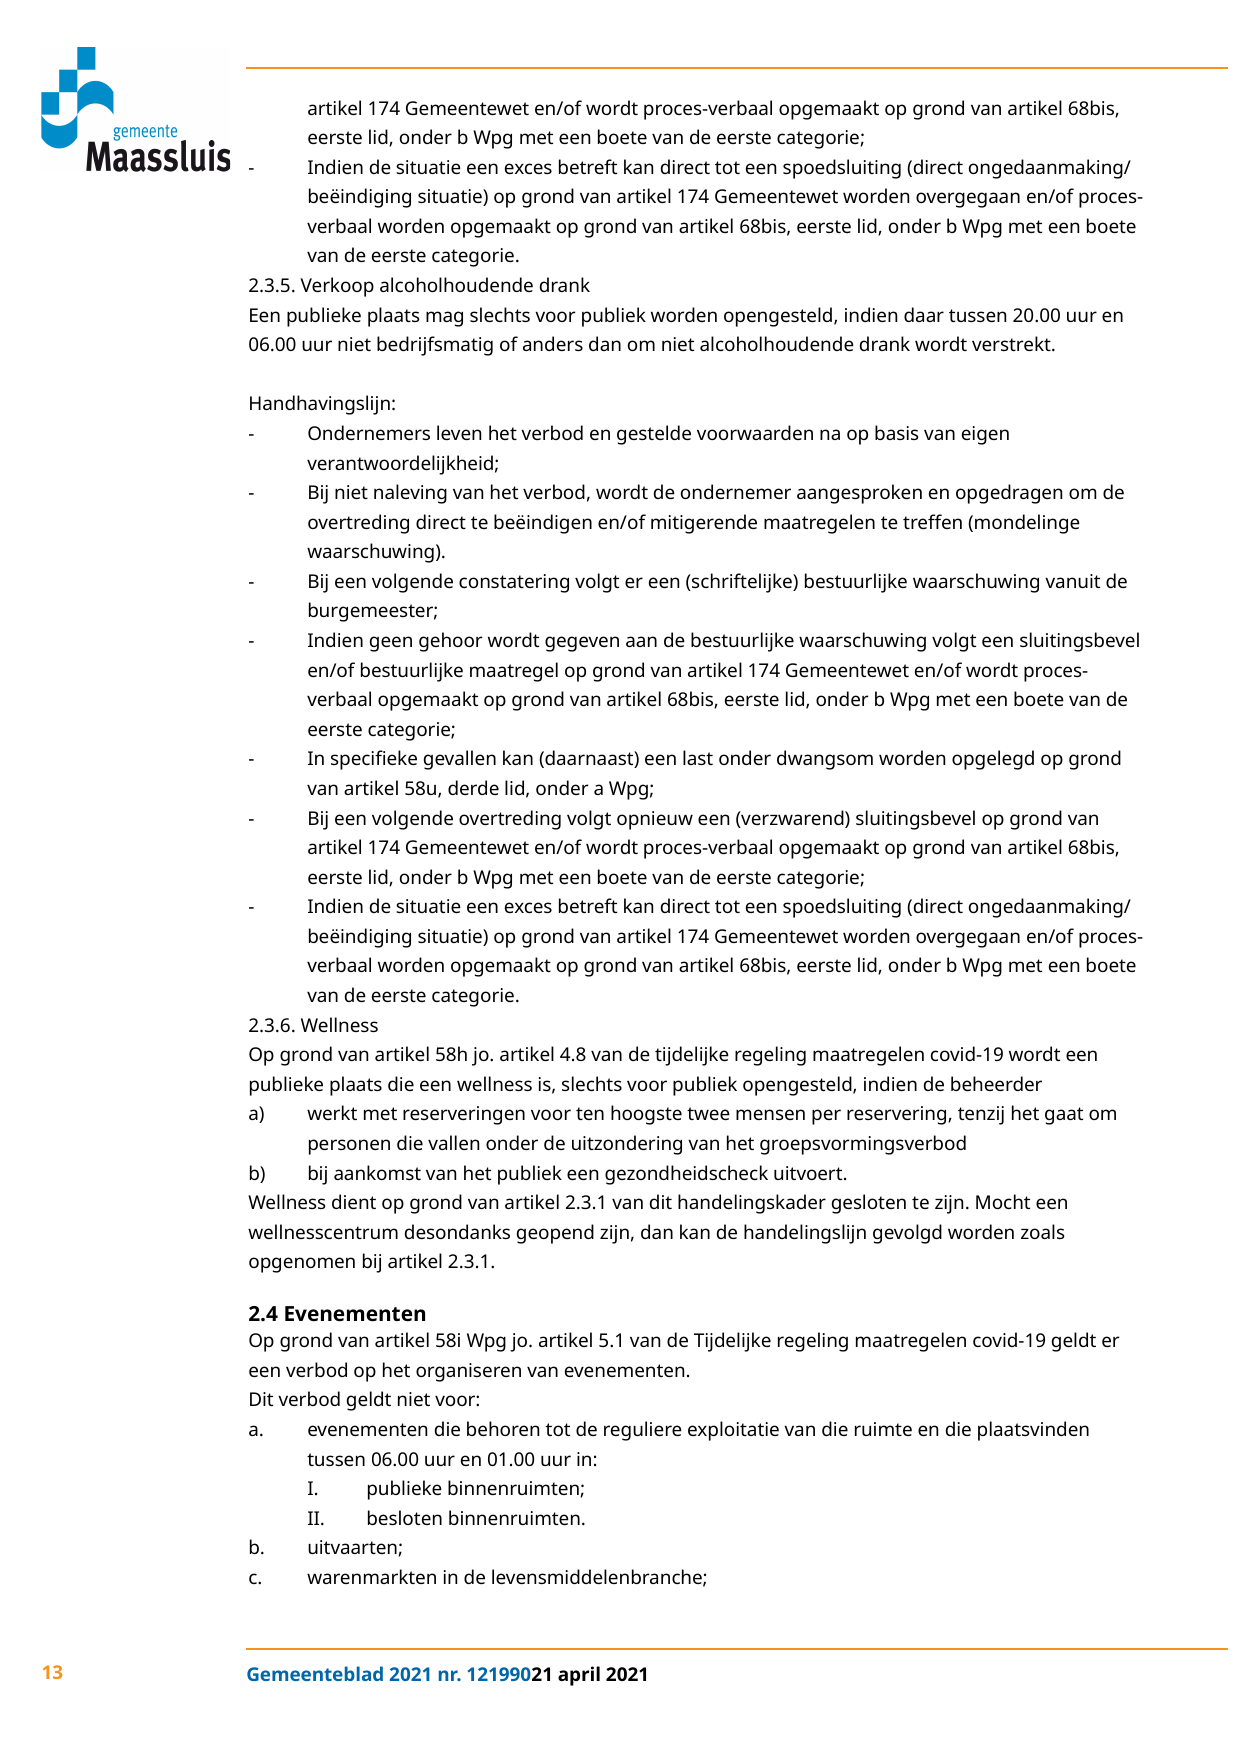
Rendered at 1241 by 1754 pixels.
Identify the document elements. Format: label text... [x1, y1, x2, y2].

picture [41, 47, 77, 92]
list besloten binnenruimten. [307, 1505, 1152, 1531]
text 2.4 Evenementen [248, 1299, 1152, 1327]
list Indien de situatie een exces betreft kan direct tot een spoedsluiting (direct ongedaanmaking/ beëindiging situatie) op grond van artikel 174 Gemeentewet worden overgegaan en/of proces-verbaal worden opgemaakt op grond van artikel 68bis, eerste lid, onder b Wpg met een boete van de eerste categorie. [248, 154, 1152, 268]
text 2.3.6. Wellness [248, 1012, 1152, 1038]
list Bij niet naleving van het verbod, wordt de ondernemer aangesproken en opgedragen om de overtreding direct te beëindigen en/of mitigerende maatregelen te treffen (mondelinge waarschuwing). [248, 479, 1152, 564]
text Dit verbod geldt niet voor: [248, 1387, 1152, 1412]
list Bij een volgende constatering volgt er een (schriftelijke) bestuurlijke waarschuwing vanuit de burgemeester; [248, 568, 1152, 623]
list uitvaarten; [248, 1534, 1152, 1560]
text Op grond van artikel 58h jo. artikel 4.8 van de tijdelijke regeling maatregelen covid-19 wordt een publieke plaats die een wellness is, slechts voor publiek opengesteld, indien de beheerder [248, 1041, 1152, 1097]
text Een publieke plaats mag slechts voor publiek worden opengesteld, indien daar tussen 20.00 uur en 06.00 uur niet bedrijfsmatig of anders dan om niet alcoholhoudende drank wordt verstrekt. [248, 302, 1152, 357]
text Handhavingslijn: [248, 391, 1152, 416]
list Ondernemers leven het verbod en gestelde voorwaarden na op basis van eigen verantwoordelijkheid; [248, 420, 1152, 476]
text Wellness dient op grond van artikel 2.3.1 van dit handelingskader gesloten te zijn. Mocht een wellnesscentrum desondanks geopend zijn, dan kan de handelingslijn gevolgd worden zoals opgenomen bij artikel 2.3.1. [248, 1189, 1152, 1274]
list publieke binnenruimten; [307, 1475, 1152, 1501]
text 2.3.5. Verkoop alcoholhoudende drank [248, 272, 1152, 298]
list Indien geen gehoor wordt gegeven aan de bestuurlijke waarschuwing volgt een sluitingsbevel en/of bestuurlijke maatregel op grond van artikel 174 Gemeentewet en/of wordt proces-verbaal opgemaakt op grond van artikel 68bis, eerste lid, onder b Wpg met een boete van de eerste categorie; [248, 627, 1152, 742]
list evenementen die behoren tot de reguliere exploitatie van die ruimte en die plaatsvinden tussen 06.00 uur en 01.00 uur in: [248, 1416, 1152, 1471]
list artikel 174 Gemeentewet en/of wordt proces-verbaal opgemaakt op grond van artikel 68bis, eerste lid, onder b Wpg met een boete van de eerste categorie; [248, 95, 1152, 150]
text Op grond van artikel 58i Wpg jo. artikel 5.1 van de Tijdelijke regeling maatregelen covid-19 geldt er een verbod op het organiseren van evenementen. [248, 1327, 1152, 1383]
list warenmarkten in de levensmiddelenbranche; [248, 1564, 1152, 1590]
picture [41, 47, 231, 172]
list In specifieke gevallen kan (daarnaast) een last onder dwangsom worden opgelegd op grond van artikel 58u, derde lid, onder a Wpg; [248, 746, 1152, 801]
list werkt met reserveringen voor ten hoogste twee mensen per reservering, tenzij het gaat om personen die vallen onder de uitzondering van het groepsvormingsverbod [248, 1101, 1152, 1156]
list bij aankomst van het publiek een gezondheidscheck uitvoert. [248, 1160, 1152, 1186]
list Bij een volgende overtreding volgt opnieuw een (verzwarend) sluitingsbevel op grond van artikel 174 Gemeentewet en/of wordt proces-verbaal opgemaakt op grond van artikel 68bis, eerste lid, onder b Wpg met een boete van de eerste categorie; [248, 805, 1152, 890]
list Indien de situatie een exces betreft kan direct tot een spoedsluiting (direct ongedaanmaking/ beëindiging situatie) op grond van artikel 174 Gemeentewet worden overgegaan en/of proces-verbaal worden opgemaakt op grond van artikel 68bis, eerste lid, onder b Wpg met een boete van de eerste categorie. [248, 893, 1152, 1008]
